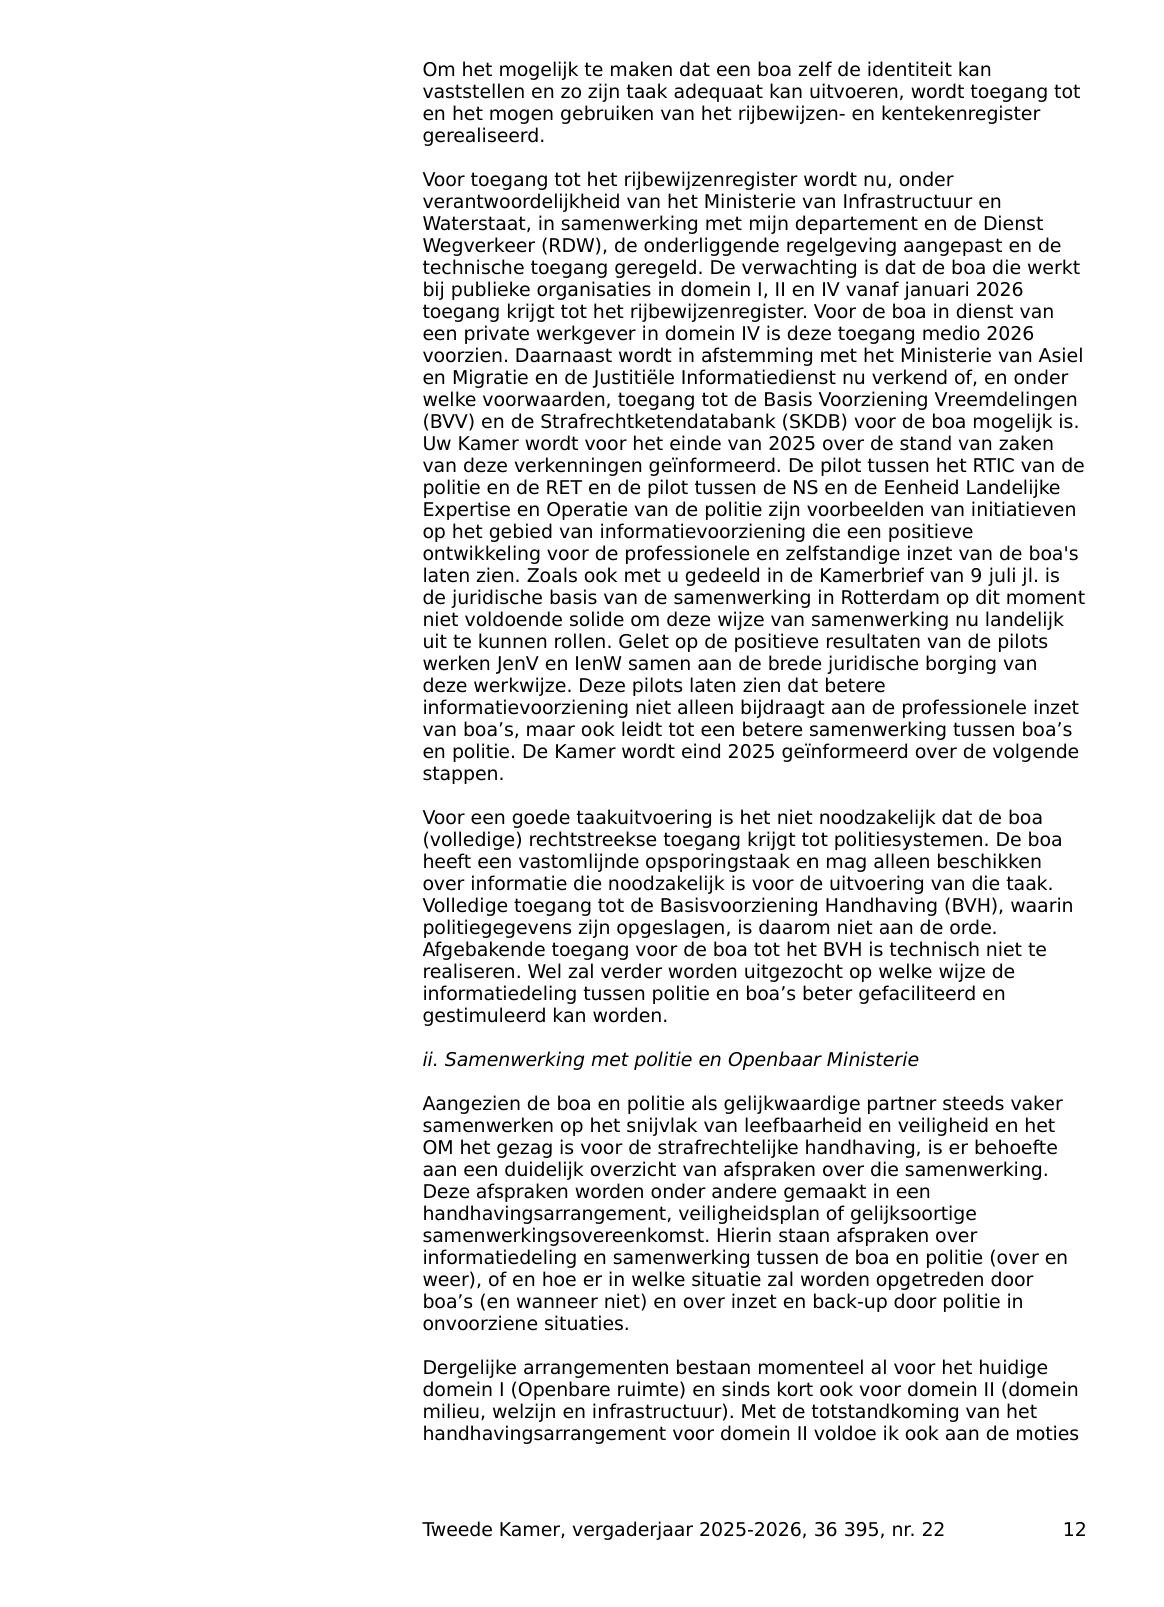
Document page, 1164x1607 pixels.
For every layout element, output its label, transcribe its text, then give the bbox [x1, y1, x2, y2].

text Dergelijke arrangementen bestaan momenteel al voor het huidige domein I (Openbare ruimte) en sinds kort ook voor domein II (domein milieu, welzijn en infrastructuur). Met de totstandkoming van het handhavingsarrangement voor domein II voldoe ik ook aan de moties [422, 1357, 1087, 1445]
subtitle ii. Samenwerking met politie en Openbaar Ministerie [422, 1049, 1087, 1071]
text Voor een goede taakuitvoering is het niet noodzakelijk dat de boa (volledige) rechtstreekse toegang krijgt tot politiesystemen. De boa heeft een vastomlijnde opsporingstaak en mag alleen beschikken over informatie die noodzakelijk is voor de uitvoering van die taak. Volledige toegang tot de Basisvoorziening Handhaving (BVH), waarin politiegegevens zijn opgeslagen, is daarom niet aan de orde. Afgebakende toegang voor de boa tot het BVH is technisch niet te realiseren. Wel zal verder worden uitgezocht op welke wijze de informatiedeling tussen politie en boa’s beter gefaciliteerd en gestimuleerd kan worden. [422, 807, 1087, 1027]
text Aangezien de boa en politie als gelijkwaardige partner steeds vaker samenwerken op het snijvlak van leefbaarheid en veiligheid en het OM het gezag is voor de strafrechtelijke handhaving, is er behoefte aan een duidelijk overzicht van afspraken over die samenwerking. Deze afspraken worden onder andere gemaakt in een handhavingsarrangement, veiligheidsplan of gelijksoortige samenwerkingsovereenkomst. Hierin staan afspraken over informatiedeling en samenwerking tussen de boa en politie (over en weer), of en hoe er in welke situatie zal worden opgetreden door boa’s (en wanneer niet) en over inzet en back-up door politie in onvoorziene situaties. [422, 1093, 1087, 1335]
text Voor toegang tot het rijbewijzenregister wordt nu, onder verantwoordelijkheid van het Ministerie van Infrastructuur en Waterstaat, in samenwerking met mijn departement en de Dienst Wegverkeer (RDW), de onderliggende regelgeving aangepast en de technische toegang geregeld. De verwachting is dat de boa die werkt bij publieke organisaties in domein I, II en IV vanaf januari 2026 toegang krijgt tot het rijbewijzenregister. Voor de boa in dienst van een private werkgever in domein IV is deze toegang medio 2026 voorzien. Daarnaast wordt in afstemming met het Ministerie van Asiel en Migratie en de Justitiële Informatiedienst nu verkend of, en onder welke voorwaarden, toegang tot de Basis Voorziening Vreemdelingen (BVV) en de Strafrechtketendatabank (SKDB) voor de boa mogelijk is. Uw Kamer wordt voor het einde van 2025 over de stand van zaken van deze verkenningen geïnformeerd. De pilot tussen het RTIC van de politie en de RET en de pilot tussen de NS en de Eenheid Landelijke Expertise en Operatie van de politie zijn voorbeelden van initiatieven op het gebied van informatievoorziening die een positieve ontwikkeling voor de professionele en zelfstandige inzet van de boa's laten zien. Zoals ook met u gedeeld in de Kamerbrief van 9 juli jl. is de juridische basis van de samenwerking in Rotterdam op dit moment niet voldoende solide om deze wijze van samenwerking nu landelijk uit te kunnen rollen. Gelet op de positieve resultaten van de pilots werken JenV en IenW samen aan de brede juridische borging van deze werkwijze. Deze pilots laten zien dat betere informatievoorziening niet alleen bijdraagt aan de professionele inzet van boa’s, maar ook leidt tot een betere samenwerking tussen boa’s en politie. De Kamer wordt eind 2025 geïnformeerd over de volgende stappen. [422, 169, 1087, 784]
text Om het mogelijk te maken dat een boa zelf de identiteit kan vaststellen en zo zijn taak adequaat kan uitvoeren, wordt toegang tot en het mogen gebruiken van het rijbewijzen- en kentekenregister gerealiseerd. [422, 59, 1087, 147]
